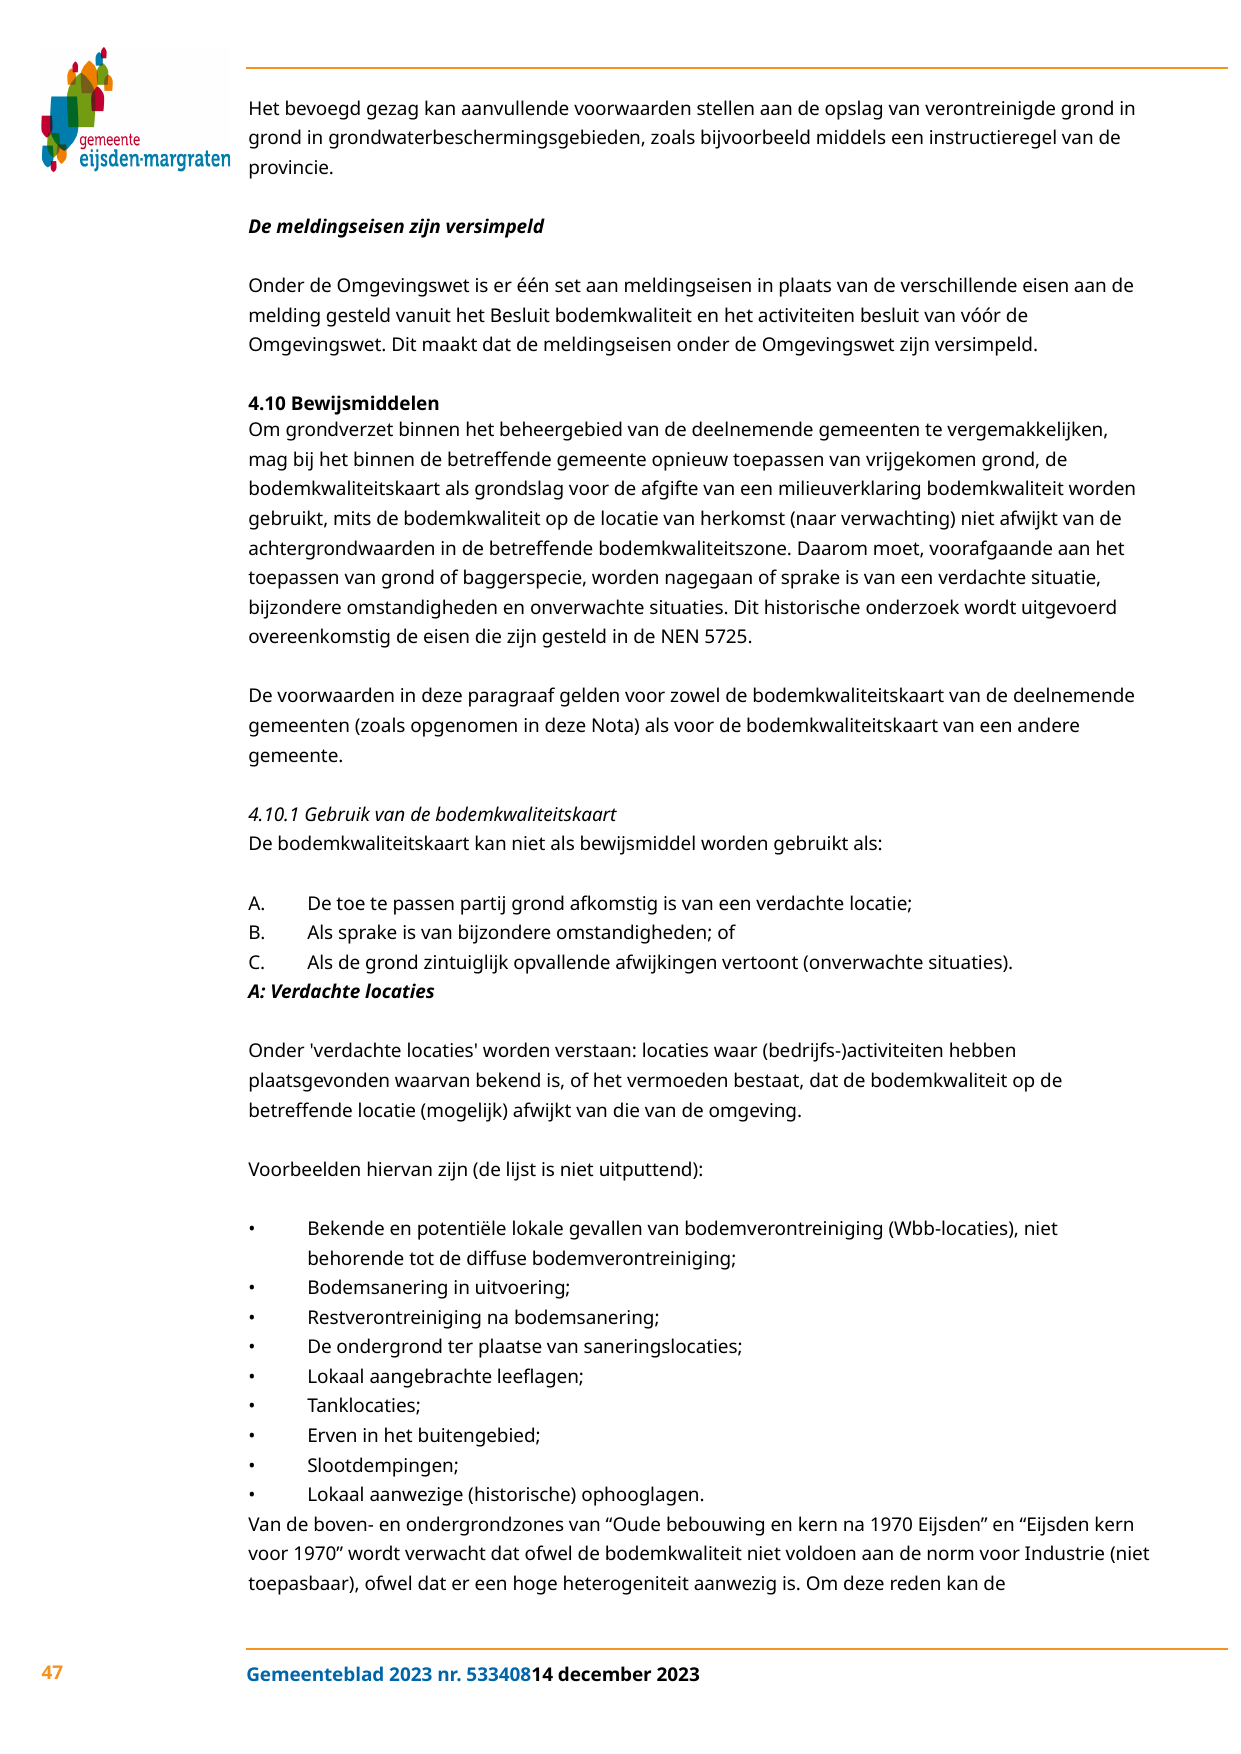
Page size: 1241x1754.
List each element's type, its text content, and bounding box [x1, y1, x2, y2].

text De voorwaarden in deze paragraaf gelden voor zowel de bodemkwaliteitskaart van de deelnemende gemeenten (zoals opgenomen in deze Nota) als voor de bodemkwaliteitskaart van een andere gemeente. [248, 683, 1152, 767]
list De ondergrond ter plaatse van saneringslocaties; [248, 1333, 1152, 1359]
text Onder de Omgevingswet is er één set aan meldingseisen in plaats van de verschillende eisen aan de melding gesteld vanuit het Besluit bodemkwaliteit en het activiteiten besluit van vóór de Omgevingswet. Dit maakt dat de meldingseisen onder de Omgevingswet zijn versimpeld. [248, 272, 1152, 357]
list Bekende en potentiële lokale gevallen van bodemverontreiniging (Wbb-locaties), niet behorende tot de diffuse bodemverontreiniging; [248, 1215, 1152, 1270]
list De toe te passen partij grond afkomstig is van een verdachte locatie; [248, 890, 1152, 915]
list Lokaal aanwezige (historische) ophooglagen. [248, 1481, 1152, 1507]
text Onder 'verdachte locaties' worden verstaan: locaties waar (bedrijfs-)activiteiten hebben plaatsgevonden waarvan bekend is, of het vermoeden bestaat, dat de bodemkwaliteit op de betreffende locatie (mogelijk) afwijkt van die van de omgeving. [248, 1038, 1152, 1122]
list Erven in het buitengebied; [248, 1422, 1152, 1448]
list Als de grond zintuiglijk opvallende afwijkingen vertoont (onverwachte situaties). [248, 949, 1152, 974]
list Lokaal aangebrachte leeflagen; [248, 1363, 1152, 1389]
text De bodemkwaliteitskaart kan niet als bewijsmiddel worden gebruikt als: [248, 831, 1152, 856]
list Als sprake is van bijzondere omstandigheden; of [248, 919, 1152, 945]
text 4.10 Bewijsmiddelen [248, 391, 1152, 416]
list Bodemsanering in uitvoering; [248, 1274, 1152, 1300]
text 4.10.1 Gebruik van de bodemkwaliteitskaart [248, 801, 1152, 827]
text De meldingseisen zijn versimpeld [248, 213, 1152, 239]
list Slootdempingen; [248, 1452, 1152, 1477]
text Voorbeelden hiervan zijn (de lijst is niet uitputtend): [248, 1156, 1152, 1182]
text A: Verdachte locaties [248, 978, 1152, 1004]
text Om grondverzet binnen het beheergebied van de deelnemende gemeenten te vergemakkelijken, mag bij het binnen de betreffende gemeente opnieuw toepassen van vrijgekomen grond, de bodemkwaliteitskaart als grondslag voor de afgifte van een milieuverklaring bodemkwaliteit worden gebruikt, mits de bodemkwaliteit op de locatie van herkomst (naar verwachting) niet afwijkt van de achtergrondwaarden in de betreffende bodemkwaliteitszone. Daarom moet, voorafgaande aan het toepassen van grond of baggerspecie, worden nagegaan of sprake is van een verdachte situatie, bijzondere omstandigheden en onverwachte situaties. Dit historische onderzoek wordt uitgevoerd overeenkomstig de eisen die zijn gesteld in de NEN 5725. [248, 416, 1152, 649]
list Restverontreiniging na bodemsanering; [248, 1304, 1152, 1329]
list Tanklocaties; [248, 1393, 1152, 1418]
text Van de boven- en ondergrondzones van “Oude bebouwing en kern na 1970 Eijsden” en “Eijsden kern voor 1970” wordt verwacht dat ofwel de bodemkwaliteit niet voldoen aan de norm voor Industrie (niet toepasbaar), ofwel dat er een hoge heterogeniteit aanwezig is. Om deze reden kan de [248, 1511, 1152, 1596]
text Het bevoegd gezag kan aanvullende voorwaarden stellen aan de opslag van verontreinigde grond in grond in grondwaterbeschermingsgebieden, zoals bijvoorbeeld middels een instructieregel van de provincie. [248, 95, 1152, 180]
picture [41, 47, 231, 172]
